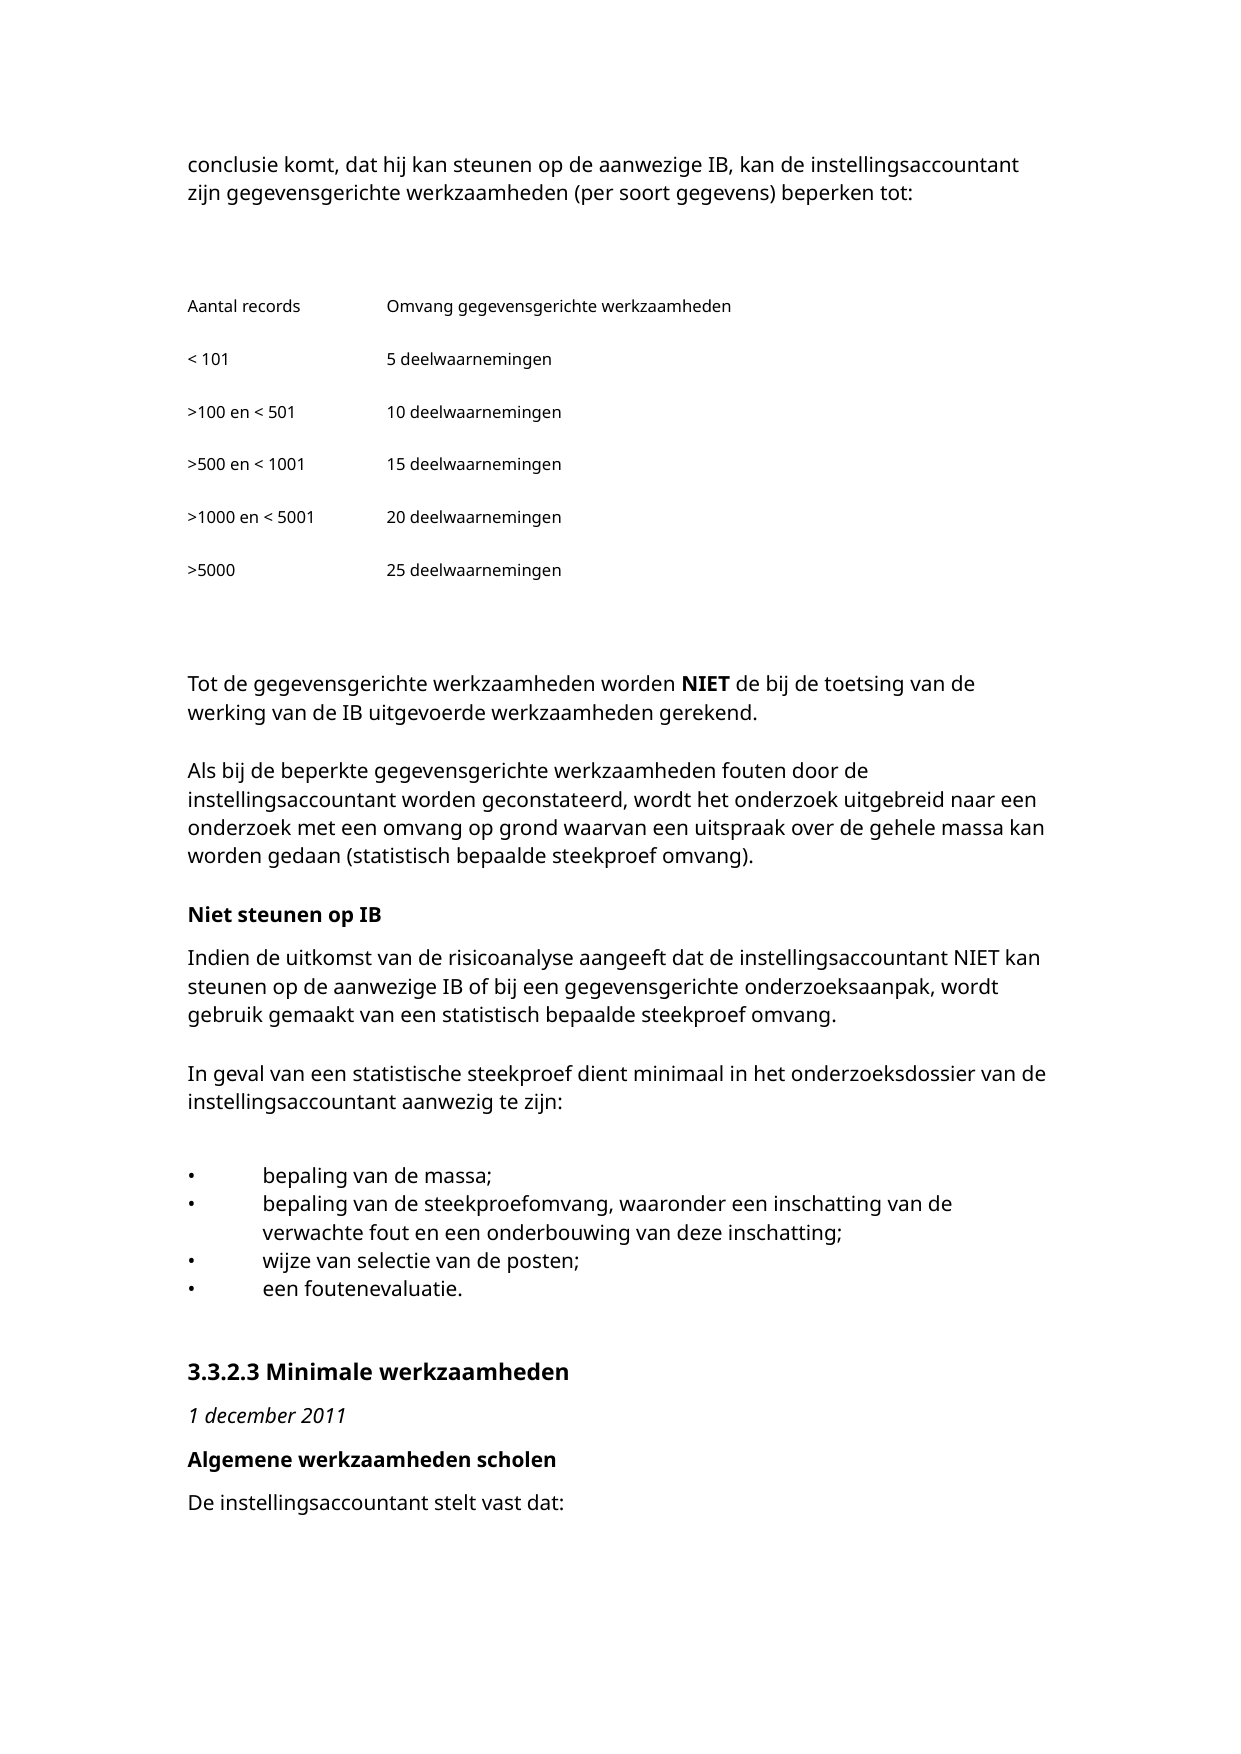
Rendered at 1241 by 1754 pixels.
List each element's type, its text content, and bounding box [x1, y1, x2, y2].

list bepaling van de massa; [187, 1161, 1053, 1189]
text conclusie komt, dat hij kan steunen op de aanwezige IB, kan de instellingsaccountant zijn gegevensgerichte werkzaamheden (per soort gegevens) beperken tot: [187, 150, 1053, 207]
text De instellingsaccountant stelt vast dat: [187, 1488, 1053, 1517]
table_cell < 101 [188, 348, 386, 400]
table_cell >500 en < 1001 [188, 453, 386, 506]
table_cell >100 en < 501 [188, 400, 386, 453]
table_cell 5 deelwaarnemingen [386, 348, 1053, 400]
list een foutenevaluatie. [187, 1274, 1053, 1303]
table_cell >5000 [188, 558, 386, 611]
text Niet steunen op IB [187, 900, 1053, 928]
table_cell 15 deelwaarnemingen [386, 453, 1053, 506]
text In geval van een statistische steekproef dient minimaal in het onderzoeksdossier van de instellingsaccountant aanwezig te zijn: [187, 1059, 1053, 1116]
table_cell 25 deelwaarnemingen [386, 558, 1053, 611]
list bepaling van de steekproefomvang, waaronder een inschatting van de verwachte fout en een onderbouwing van deze inschatting; [187, 1189, 1053, 1246]
table_cell 20 deelwaarnemingen [386, 506, 1053, 558]
table_cell 10 deelwaarnemingen [386, 400, 1053, 453]
list wijze van selectie van de posten; [187, 1246, 1053, 1274]
table_header Omvang gegevensgerichte werkzaamheden [386, 295, 1053, 347]
text Als bij de beperkte gegevensgerichte werkzaamheden fouten door de instellingsaccountant worden geconstateerd, wordt het onderzoek uitgebreid naar een onderzoek met een omvang op grond waarvan een uitspraak over de gehele massa kan worden gedaan (statistisch bepaalde steekproef omvang). [187, 756, 1053, 870]
table_header Aantal records [188, 295, 386, 347]
text Algemene werkzaamheden scholen [187, 1445, 1053, 1473]
text Indien de uitkomst van de risicoanalyse aangeeft dat de instellingsaccountant NIET kan steunen op de aanwezige IB of bij een gegevensgerichte onderzoeksaanpak, wordt gebruik gemaakt van een statistisch bepaalde steekproef omvang. [187, 943, 1053, 1029]
subtitle 3.3.2.3 Minimale werkzaamheden [187, 1355, 1053, 1387]
text Tot de gegevensgerichte werkzaamheden worden NIET de bij de toetsing van de werking van de IB uitgevoerde werkzaamheden gerekend. [187, 669, 1053, 726]
table_cell >1000 en < 5001 [188, 506, 386, 558]
text 1 december 2011 [187, 1402, 1053, 1430]
